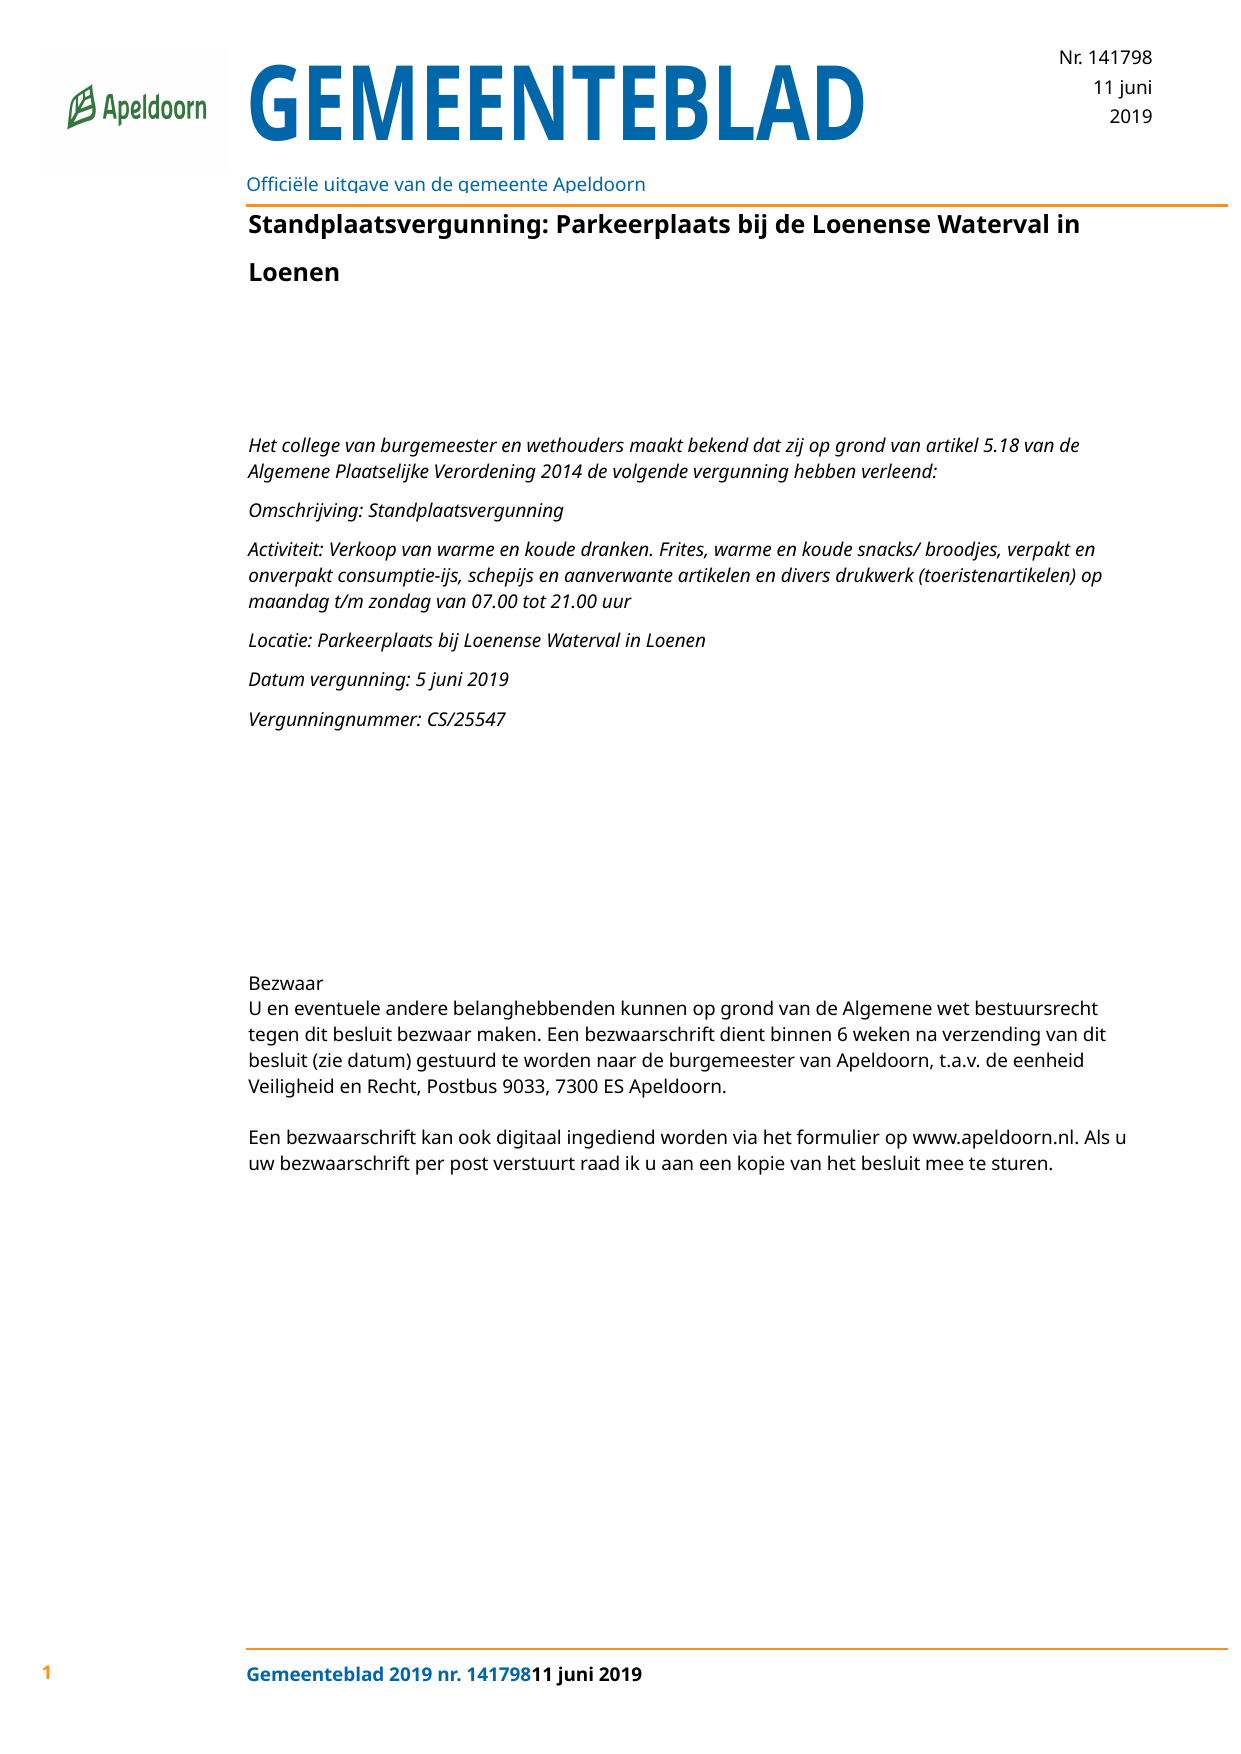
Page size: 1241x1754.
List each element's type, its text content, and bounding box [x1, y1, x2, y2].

text Activiteit: Verkoop van warme en koude dranken. Frites, warme en koude snacks/ broodjes, verpakt en onverpakt consumptie-ijs, schepijs en aanverwante artikelen en divers drukwerk (toeristenartikelen) op maandag t/m zondag van 07.00 tot 21.00 uur [248, 537, 1152, 614]
text Locatie: Parkeerplaats bij Loenense Waterval in Loenen [248, 627, 1152, 653]
text Omschrijving: Standplaatsvergunning [248, 497, 1152, 523]
text Het college van burgemeester en wethouders maakt bekend dat zij op grond van artikel 5.18 van de Algemene Plaatselijke Verordening 2014 de volgende vergunning hebben verleend: [248, 432, 1152, 484]
text Vergunningnummer: CS/25547 [248, 706, 1152, 732]
text Een bezwaarschrift kan ook digitaal ingediend worden via het formulier op www.apeldoorn.nl. Als u uw bezwaarschrift per post verstuurt raad ik u aan een kopie van het besluit mee te sturen. [248, 1124, 1152, 1176]
picture [41, 47, 231, 172]
text U en eventuele andere belanghebbenden kunnen op grond van de Algemene wet bestuursrecht tegen dit besluit bezwaar maken. Een bezwaarschrift dient binnen 6 weken na verzending van dit besluit (zie datum) gestuurd te worden naar de burgemeester van Apeldoorn, t.a.v. de eenheid Veiligheid en Recht, Postbus 9033, 7300 ES Apeldoorn. [248, 996, 1152, 1098]
text Bezwaar [248, 970, 1152, 996]
text Datum vergunning: 5 juni 2019 [248, 667, 1152, 692]
text Standplaatsvergunning: Parkeerplaats bij de Loenense Waterval in Loenen [248, 207, 1152, 288]
